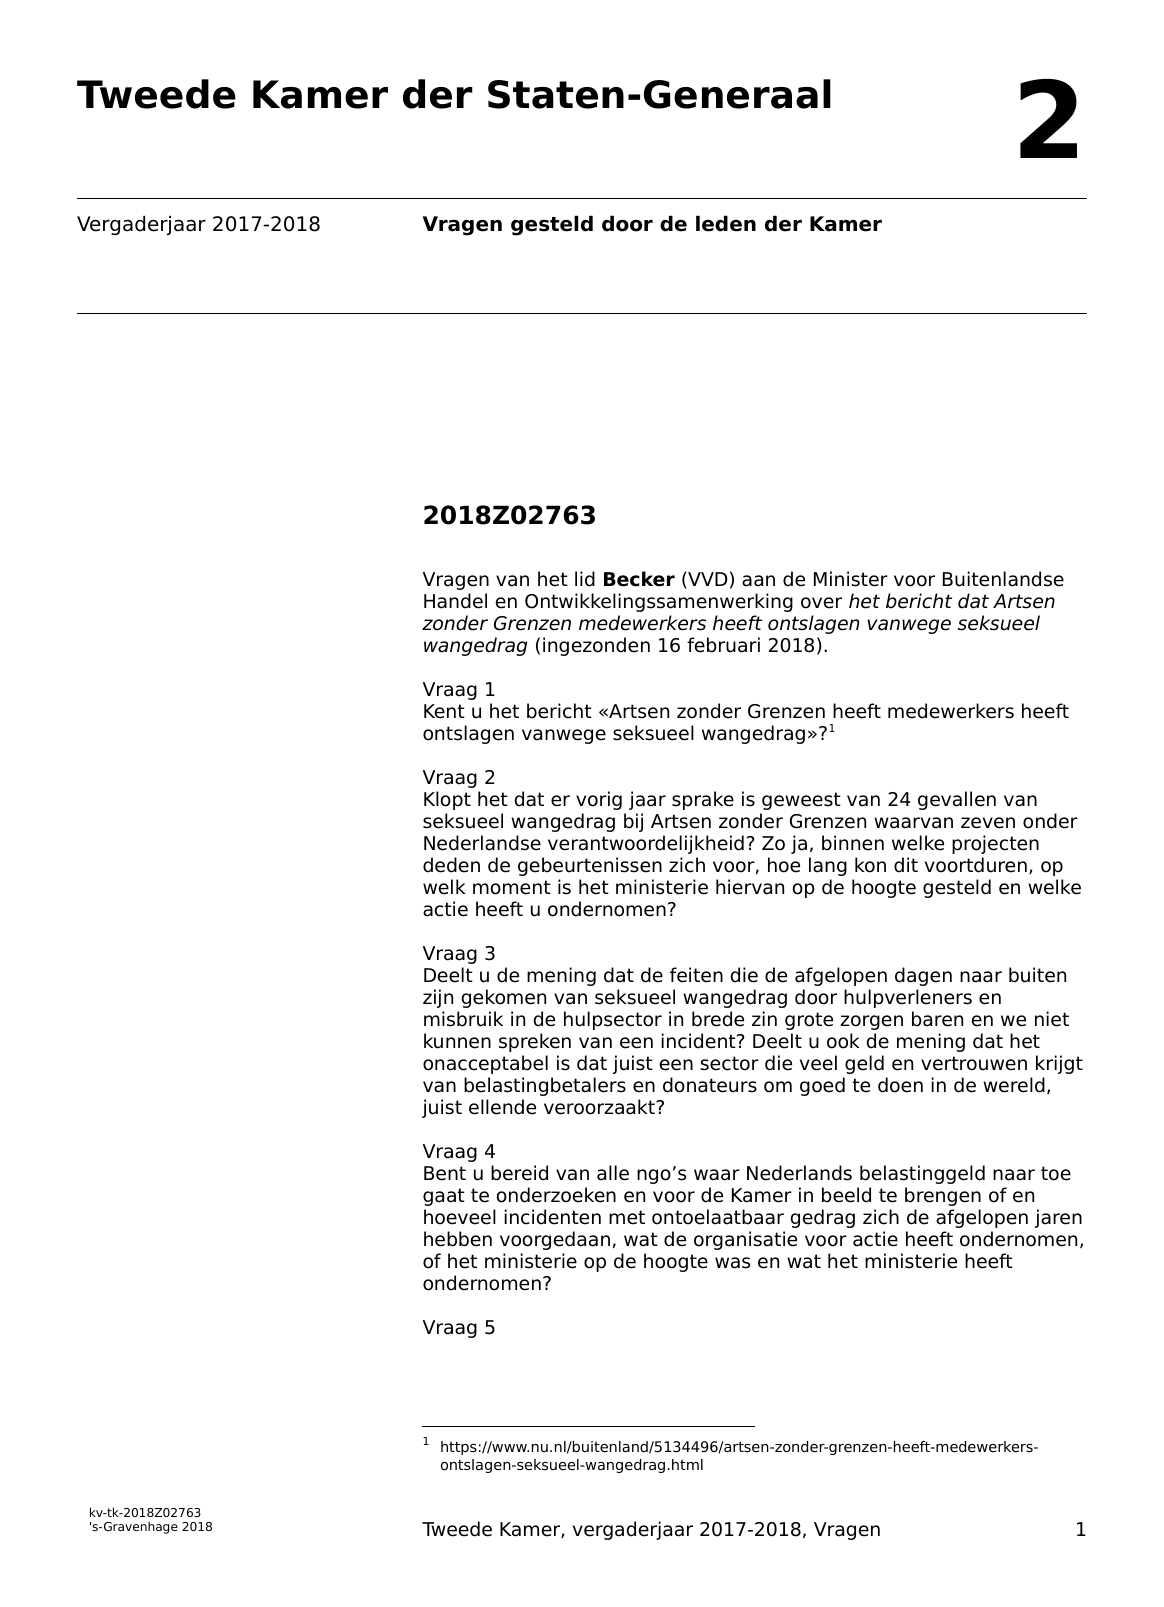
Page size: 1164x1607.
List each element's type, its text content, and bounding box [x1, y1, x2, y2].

text Vraag 4 [422, 1141, 1087, 1163]
text kv-tk-2018Z02763 [88, 1506, 323, 1520]
text Kent u het bericht «Artsen zonder Grenzen heeft medewerkers heeft ontslagen vanwege seksueel wangedrag»? [422, 701, 1087, 745]
text Vraag 1 [422, 679, 1087, 701]
text https://www.nu.nl/buitenland/5134496/artsen-zonder-grenzen-heeft-medewerkers-ontslagen-seksueel-wangedrag.html [422, 1435, 1087, 1474]
text Klopt het dat er vorig jaar sprake is geweest van 24 gevallen van seksueel wangedrag bij Artsen zonder Grenzen waarvan zeven onder Nederlandse verantwoordelijkheid? Zo ja, binnen welke projecten deden de gebeurtenissen zich voor, hoe lang kon dit voortduren, op welk moment is het ministerie hiervan op de hoogte gesteld en welke actie heeft u ondernomen? [422, 789, 1087, 921]
table_header Tweede Kamer der Staten-Generaal [77, 59, 886, 198]
text 's-Gravenhage 2018 [88, 1520, 323, 1534]
text 2018Z02763 [422, 501, 1087, 531]
text Vragen van het lid Becker (VVD) aan de Minister voor Buitenlandse Handel en Ontwikkelingssamenwerking over het bericht dat Artsen zonder Grenzen medewerkers heeft ontslagen vanwege seksueel wangedrag (ingezonden 16 februari 2018). [422, 569, 1087, 657]
text Vraag 2 [422, 767, 1087, 789]
text Bent u bereid van alle ngo’s waar Nederlands belastinggeld naar toe gaat te onderzoeken en voor de Kamer in beeld te brengen of en hoeveel incidenten met ontoelaatbaar gedrag zich de afgelopen jaren hebben voorgedaan, wat de organisatie voor actie heeft ondernomen, of het ministerie op de hoogte was en wat het ministerie heeft ondernomen? [422, 1163, 1087, 1295]
table_cell Vragen gesteld door de leden der Kamer [422, 199, 1087, 313]
text Vraag 3 [422, 943, 1087, 965]
table_cell Vergaderjaar 2017-2018 [77, 199, 422, 313]
table_header 2 [886, 59, 1087, 198]
text Vraag 5 [422, 1317, 1087, 1339]
text Deelt u de mening dat de feiten die de afgelopen dagen naar buiten zijn gekomen van seksueel wangedrag door hulpverleners en misbruik in de hulpsector in brede zin grote zorgen baren en we niet kunnen spreken van een incident? Deelt u ook de mening dat het onacceptabel is dat juist een sector die veel geld en vertrouwen krijgt van belastingbetalers en donateurs om goed te doen in de wereld, juist ellende veroorzaakt? [422, 965, 1087, 1119]
